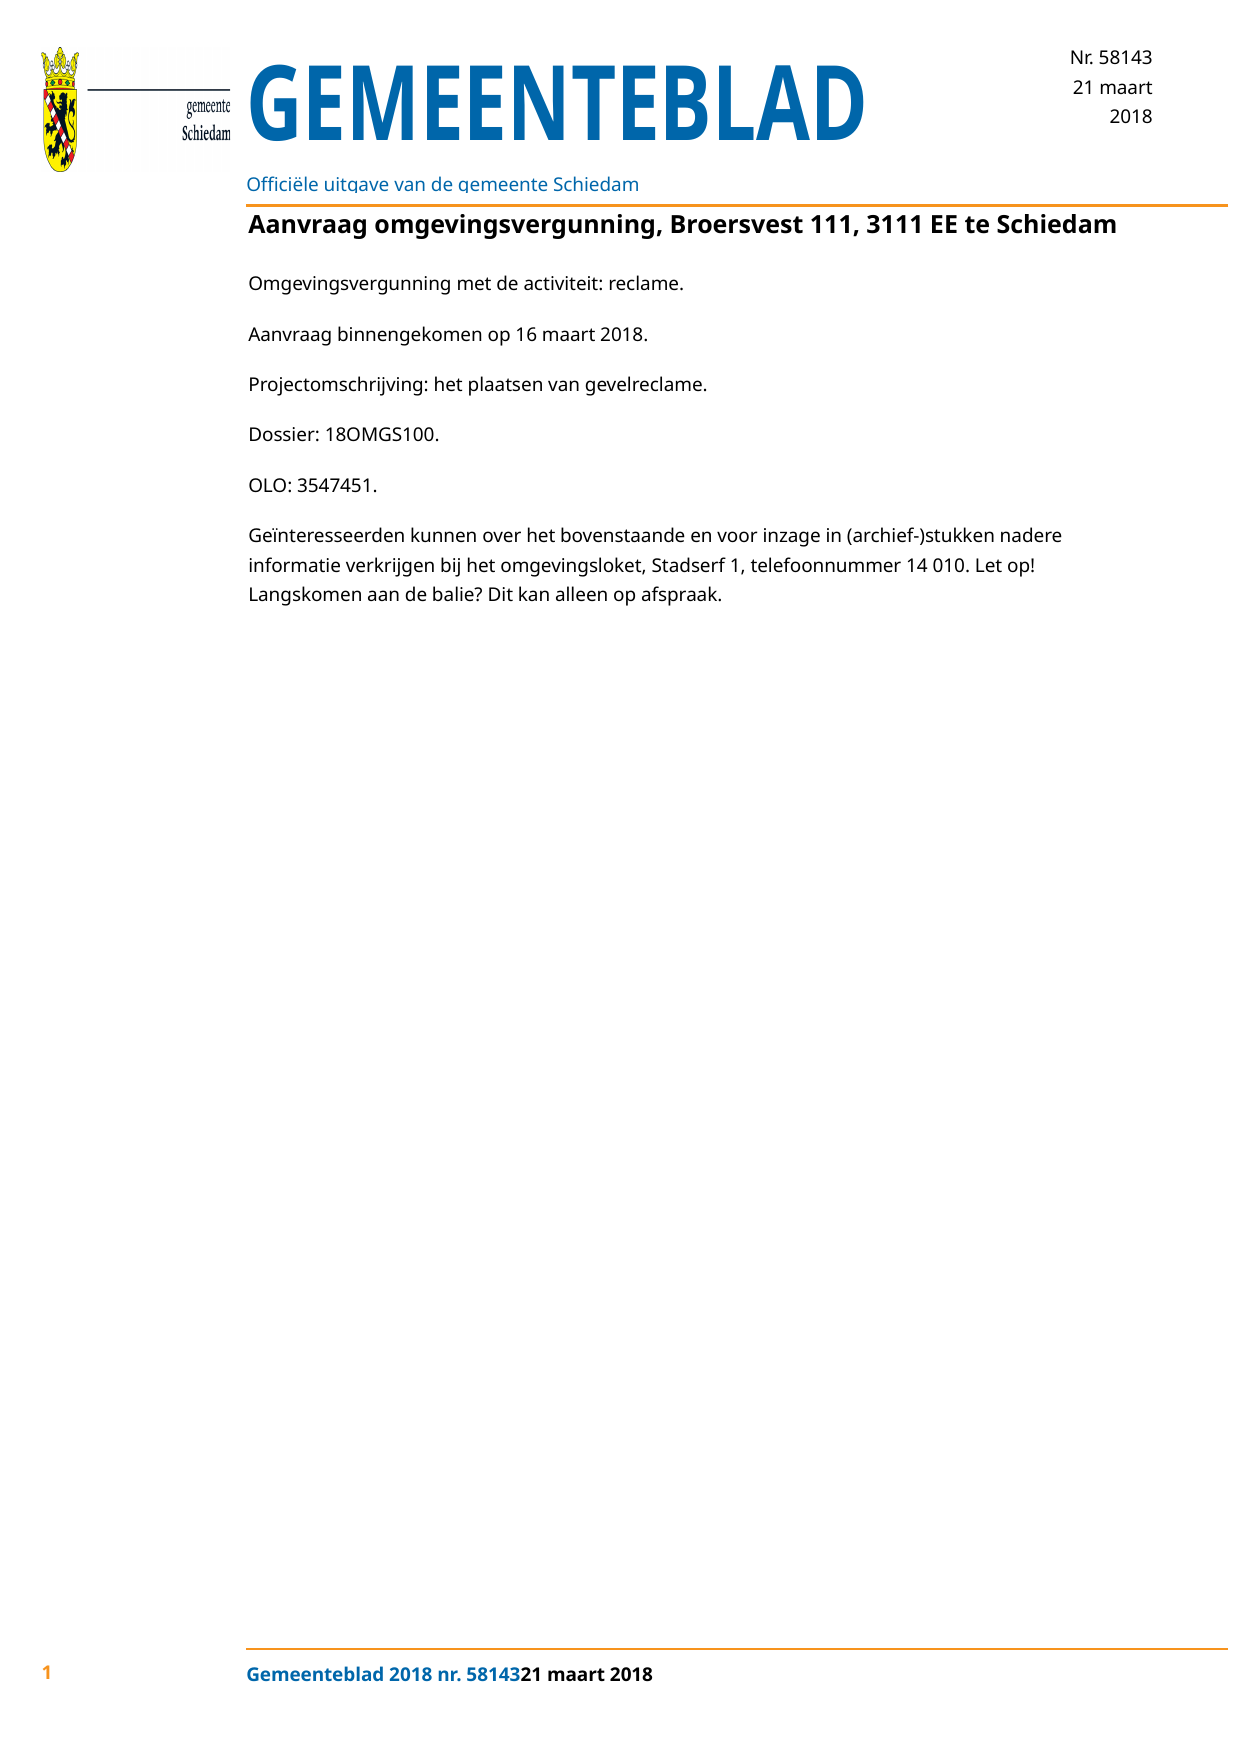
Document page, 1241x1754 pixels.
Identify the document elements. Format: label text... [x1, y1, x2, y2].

text Aanvraag omgevingsvergunning, Broersvest 111, 3111 EE te Schiedam [248, 207, 1152, 241]
text Aanvraag binnengekomen op 16 maart 2018. [248, 321, 1152, 346]
text Geïnteresseerden kunnen over het bovenstaande en voor inzage in (archief-)stukken nadere informatie verkrijgen bij het omgevingsloket, Stadserf 1, telefoonnummer 14 010. Let op! Langskomen aan de balie? Dit kan alleen op afspraak. [248, 522, 1152, 607]
text OLO: 3547451. [248, 472, 1152, 498]
picture [41, 47, 231, 172]
text Omgevingsvergunning met de activiteit: reclame. [248, 270, 1152, 296]
text Projectomschrijving: het plaatsen van gevelreclame. [248, 371, 1152, 397]
text Dossier: 18OMGS100. [248, 422, 1152, 447]
